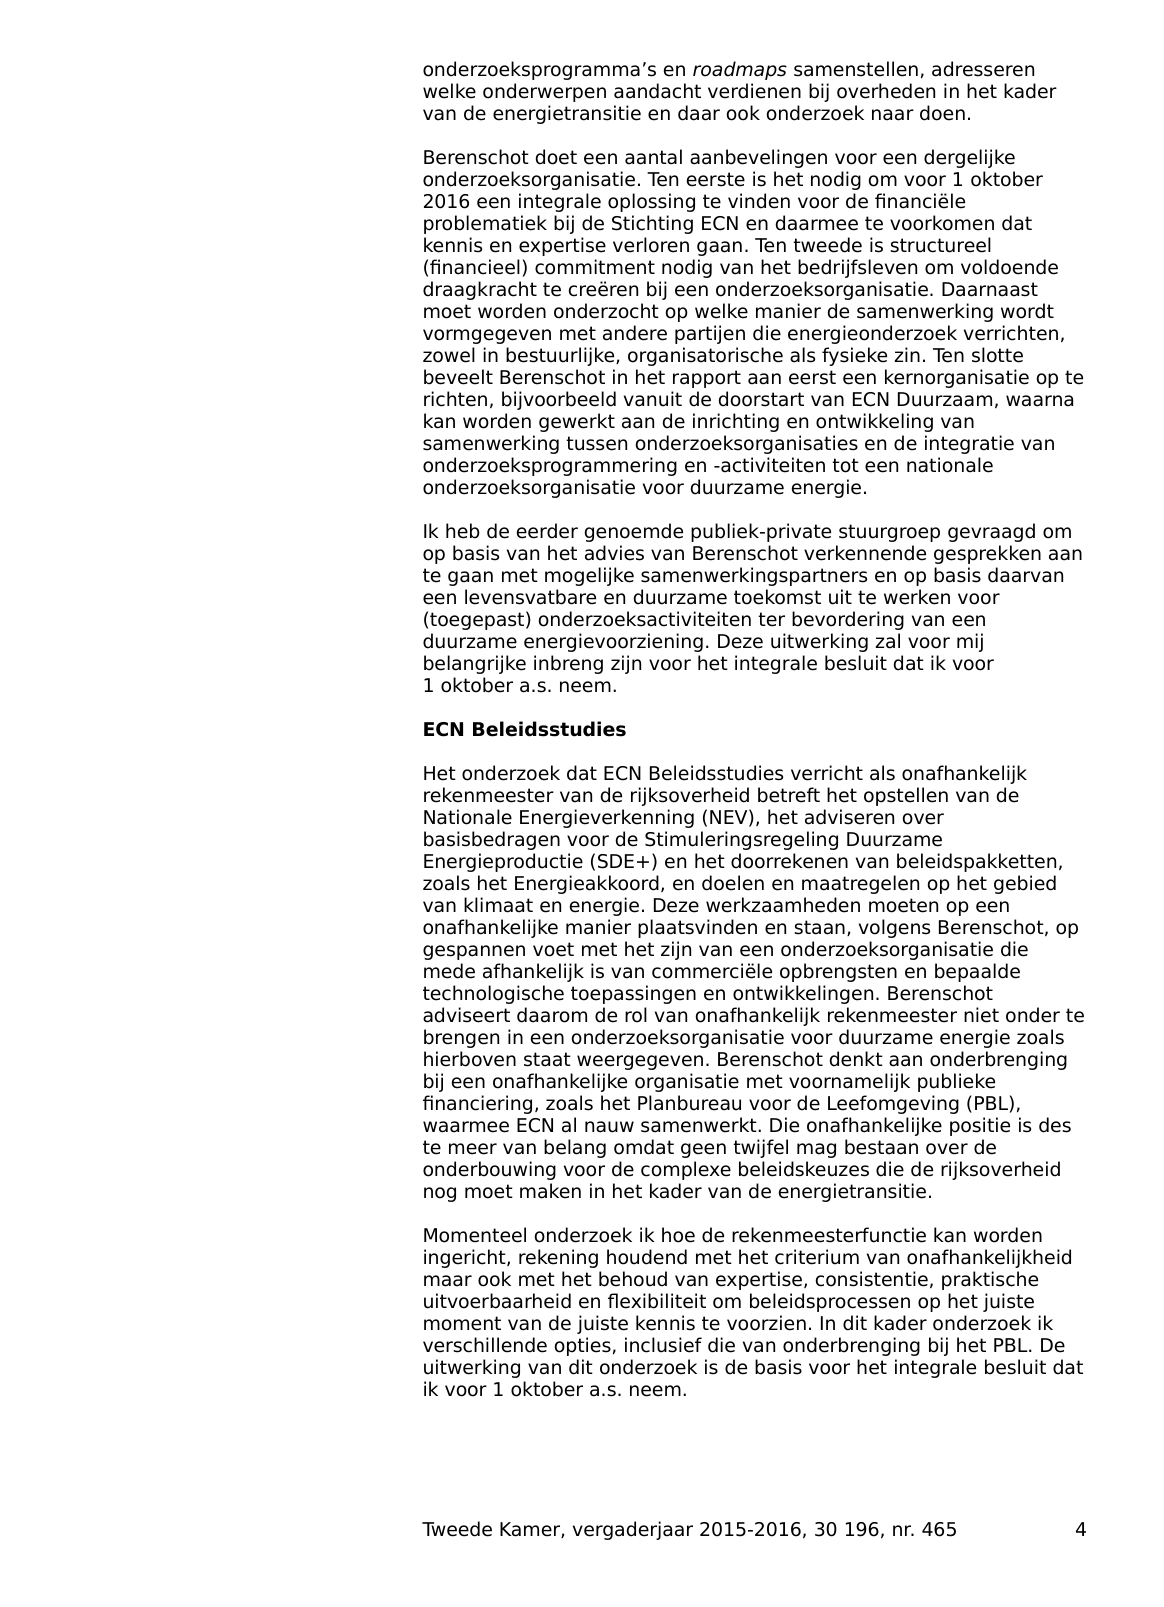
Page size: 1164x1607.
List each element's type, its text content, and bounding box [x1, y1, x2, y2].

text Het onderzoek dat ECN Beleidsstudies verricht als onafhankelijk rekenmeester van de rijksoverheid betreft het opstellen van de Nationale Energieverkenning (NEV), het adviseren over basisbedragen voor de Stimuleringsregeling Duurzame Energieproductie (SDE+) en het doorrekenen van beleidspakketten, zoals het Energieakkoord, en doelen en maatregelen op het gebied van klimaat en energie. Deze werkzaamheden moeten op een onafhankelijke manier plaatsvinden en staan, volgens Berenschot, op gespannen voet met het zijn van een onderzoeksorganisatie die mede afhankelijk is van commerciële opbrengsten en bepaalde technologische toepassingen en ontwikkelingen. Berenschot adviseert daarom de rol van onafhankelijk rekenmeester niet onder te brengen in een onderzoeksorganisatie voor duurzame energie zoals hierboven staat weergegeven. Berenschot denkt aan onderbrenging bij een onafhankelijke organisatie met voornamelijk publieke financiering, zoals het Planbureau voor de Leefomgeving (PBL), waarmee ECN al nauw samenwerkt. Die onafhankelijke positie is des te meer van belang omdat geen twijfel mag bestaan over de onderbouwing voor de complexe beleidskeuzes die de rijksoverheid nog moet maken in het kader van de energietransitie. [422, 763, 1087, 1203]
text onderzoeksprogramma’s en roadmaps samenstellen, adresseren welke onderwerpen aandacht verdienen bij overheden in het kader van de energietransitie en daar ook onderzoek naar doen. [422, 59, 1087, 125]
text Momenteel onderzoek ik hoe de rekenmeesterfunctie kan worden ingericht, rekening houdend met het criterium van onafhankelijkheid maar ook met het behoud van expertise, consistentie, praktische uitvoerbaarheid en flexibiliteit om beleidsprocessen op het juiste moment van de juiste kennis te voorzien. In dit kader onderzoek ik verschillende opties, inclusief die van onderbrenging bij het PBL. De uitwerking van dit onderzoek is de basis voor het integrale besluit dat ik voor 1 oktober a.s. neem. [422, 1225, 1087, 1401]
text Ik heb de eerder genoemde publiek-private stuurgroep gevraagd om op basis van het advies van Berenschot verkennende gesprekken aan te gaan met mogelijke samenwerkingspartners en op basis daarvan een levensvatbare en duurzame toekomst uit te werken voor (toegepast) onderzoeksactiviteiten ter bevordering van een duurzame energievoorziening. Deze uitwerking zal voor mij belangrijke inbreng zijn voor het integrale besluit dat ik voor 1 oktober a.s. neem. [422, 521, 1087, 697]
text Berenschot doet een aantal aanbevelingen voor een dergelijke onderzoeksorganisatie. Ten eerste is het nodig om voor 1 oktober 2016 een integrale oplossing te vinden voor de financiële problematiek bij de Stichting ECN en daarmee te voorkomen dat kennis en expertise verloren gaan. Ten tweede is structureel (financieel) commitment nodig van het bedrijfsleven om voldoende draagkracht te creëren bij een onderzoeksorganisatie. Daarnaast moet worden onderzocht op welke manier de samenwerking wordt vormgegeven met andere partijen die energieonderzoek verrichten, zowel in bestuurlijke, organisatorische als fysieke zin. Ten slotte beveelt Berenschot in het rapport aan eerst een kernorganisatie op te richten, bijvoorbeeld vanuit de doorstart van ECN Duurzaam, waarna kan worden gewerkt aan de inrichting en ontwikkeling van samenwerking tussen onderzoeksorganisaties en de integratie van onderzoeksprogrammering en -activiteiten tot een nationale onderzoeksorganisatie voor duurzame energie. [422, 147, 1087, 499]
subtitle ECN Beleidsstudies [422, 719, 1087, 741]
